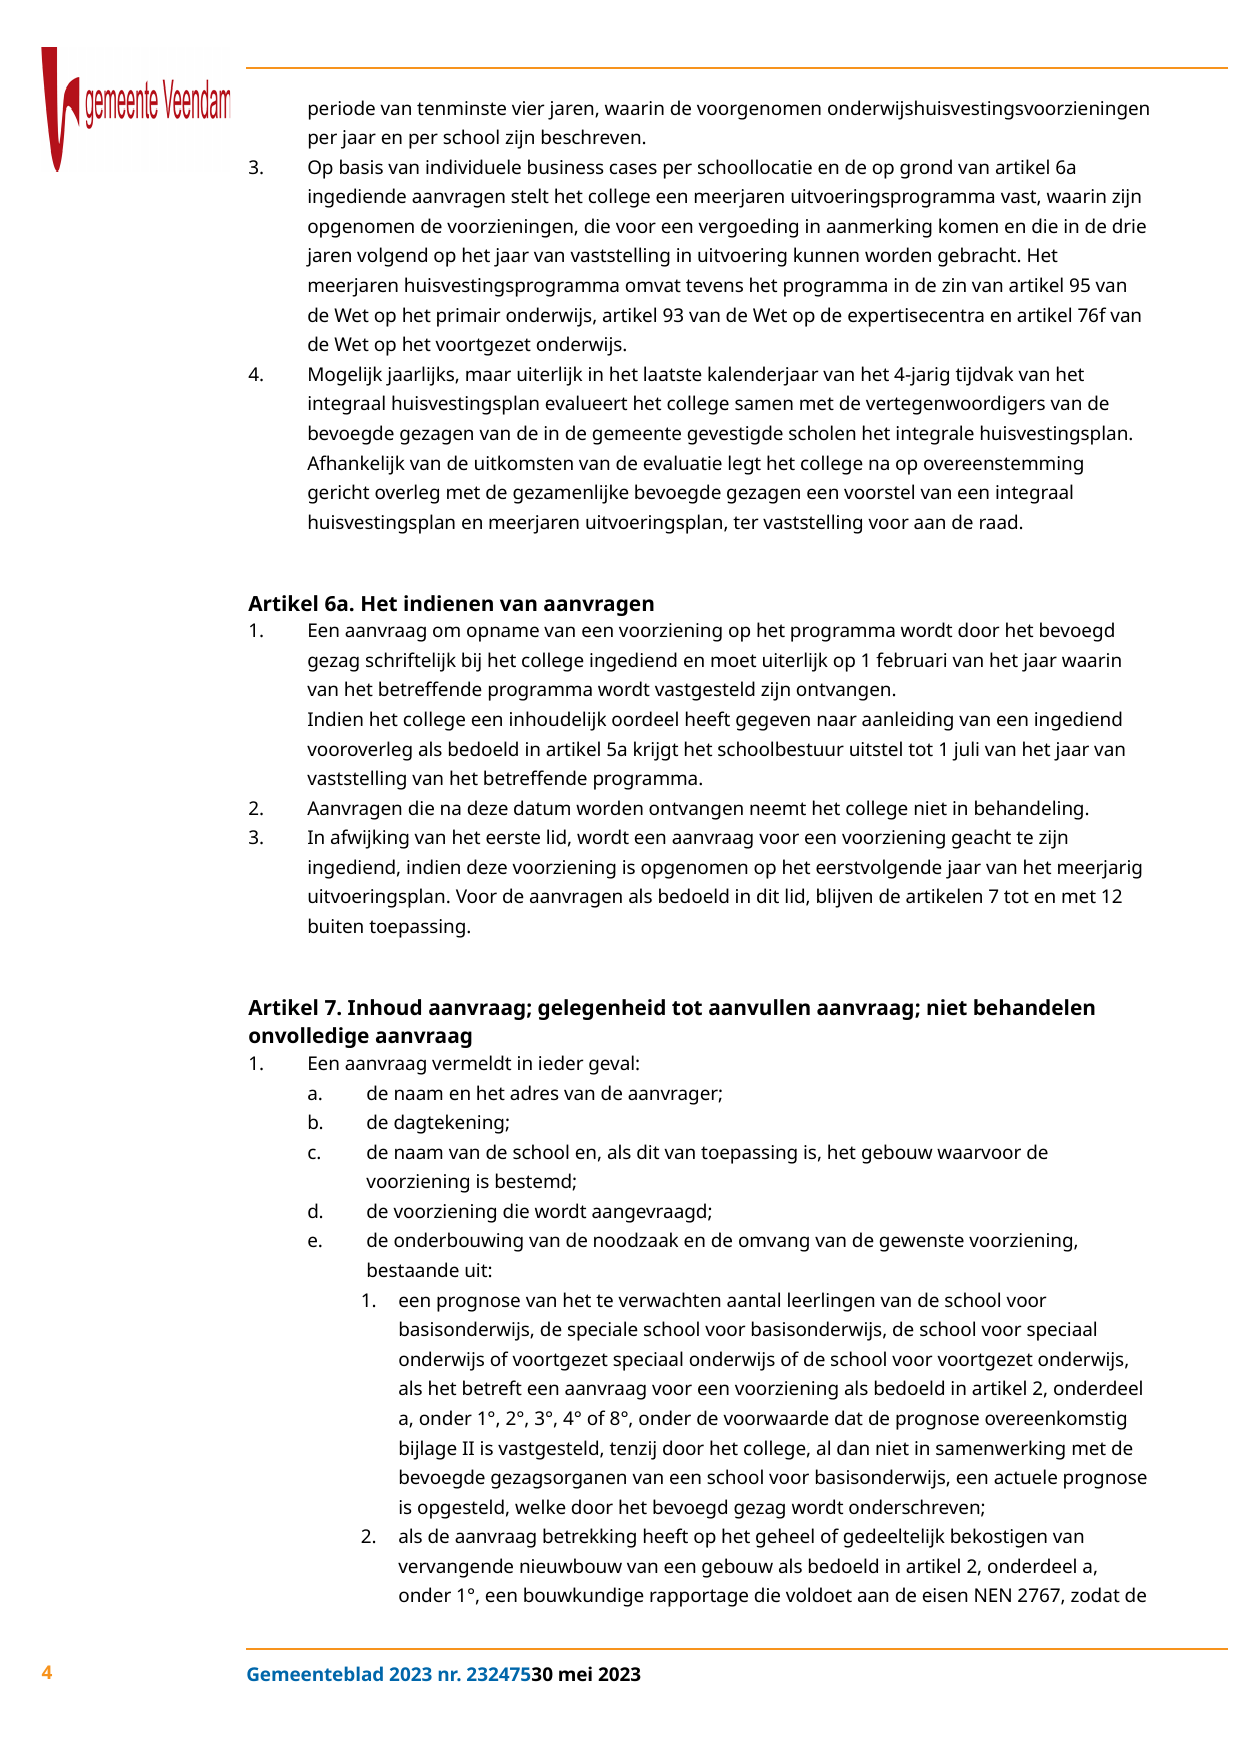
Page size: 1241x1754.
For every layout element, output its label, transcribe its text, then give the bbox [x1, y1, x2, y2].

list als de aanvraag betrekking heeft op het geheel of gedeeltelijk bekostigen van vervangende nieuwbouw van een gebouw als bedoeld in artikel 2, onderdeel a, onder 1°, een bouwkundige rapportage die voldoet aan de eisen NEN 2767, zodat de [361, 1523, 1152, 1608]
list een prognose van het te verwachten aantal leerlingen van de school voor basisonderwijs, de speciale school voor basisonderwijs, de school voor speciaal onderwijs of voortgezet speciaal onderwijs of de school voor voortgezet onderwijs, als het betreft een aanvraag voor een voorziening als bedoeld in artikel 2, onderdeel a, onder 1°, 2°, 3°, 4° of 8°, onder de voorwaarde dat de prognose overeenkomstig bijlage II is vastgesteld, tenzij door het college, al dan niet in samenwerking met de bevoegde gezagsorganen van een school voor basisonderwijs, een actuele prognose is opgesteld, welke door het bevoegd gezag wordt onderschreven; [361, 1287, 1152, 1519]
picture [41, 47, 231, 172]
list de voorziening die wordt aangevraagd; [307, 1198, 1152, 1224]
list Indien het college een inhoudelijk oordeel heeft gegeven naar aanleiding van een ingediend vooroverleg als bedoeld in artikel 5a krijgt het schoolbestuur uitstel tot 1 juli van het jaar van vaststelling van het betreffende programma. [248, 706, 1152, 791]
list Op basis van individuele business cases per schoollocatie en de op grond van artikel 6a ingediende aanvragen stelt het college een meerjaren uitvoeringsprogramma vast, waarin zijn opgenomen de voorzieningen, die voor een vergoeding in aanmerking komen en die in de drie jaren volgend op het jaar van vaststelling in uitvoering kunnen worden gebracht. Het meerjaren huisvestingsprogramma omvat tevens het programma in de zin van artikel 95 van de Wet op het primair onderwijs, artikel 93 van de Wet op de expertisecentra en artikel 76f van de Wet op het voortgezet onderwijs. [248, 154, 1152, 357]
list de dagtekening; [307, 1109, 1152, 1135]
list de onderbouwing van de noodzaak en de omvang van de gewenste voorziening, bestaande uit: [307, 1228, 1152, 1283]
text Artikel 6a. Het indienen van aanvragen [248, 589, 1152, 617]
text Artikel 7. Inhoud aanvraag; gelegenheid tot aanvullen aanvraag; niet behandelen onvolledige aanvraag [248, 993, 1152, 1050]
list periode van tenminste vier jaren, waarin de voorgenomen onderwijshuisvestingsvoorzieningen per jaar en per school zijn beschreven. [248, 95, 1152, 150]
list Een aanvraag vermeldt in ieder geval: [248, 1050, 1152, 1076]
list In afwijking van het eerste lid, wordt een aanvraag voor een voorziening geacht te zijn ingediend, indien deze voorziening is opgenomen op het eerstvolgende jaar van het meerjarig uitvoeringsplan. Voor de aanvragen als bedoeld in dit lid, blijven de artikelen 7 tot en met 12 buiten toepassing. [248, 824, 1152, 939]
list Aanvragen die na deze datum worden ontvangen neemt het college niet in behandeling. [248, 795, 1152, 821]
list Een aanvraag om opname van een voorziening op het programma wordt door het bevoegd gezag schriftelijk bij het college ingediend en moet uiterlijk op 1 februari van het jaar waarin van het betreffende programma wordt vastgesteld zijn ontvangen. [248, 617, 1152, 702]
list de naam en het adres van de aanvrager; [307, 1080, 1152, 1105]
list de naam van de school en, als dit van toepassing is, het gebouw waarvoor de voorziening is bestemd; [307, 1139, 1152, 1194]
list Mogelijk jaarlijks, maar uiterlijk in het laatste kalenderjaar van het 4-jarig tijdvak van het integraal huisvestingsplan evalueert het college samen met de vertegenwoordigers van de bevoegde gezagen van de in de gemeente gevestigde scholen het integrale huisvestingsplan. Afhankelijk van de uitkomsten van de evaluatie legt het college na op overeenstemming gericht overleg met de gezamenlijke bevoegde gezagen een voorstel van een integraal huisvestingsplan en meerjaren uitvoeringsplan, ter vaststelling voor aan de raad. [248, 361, 1152, 535]
